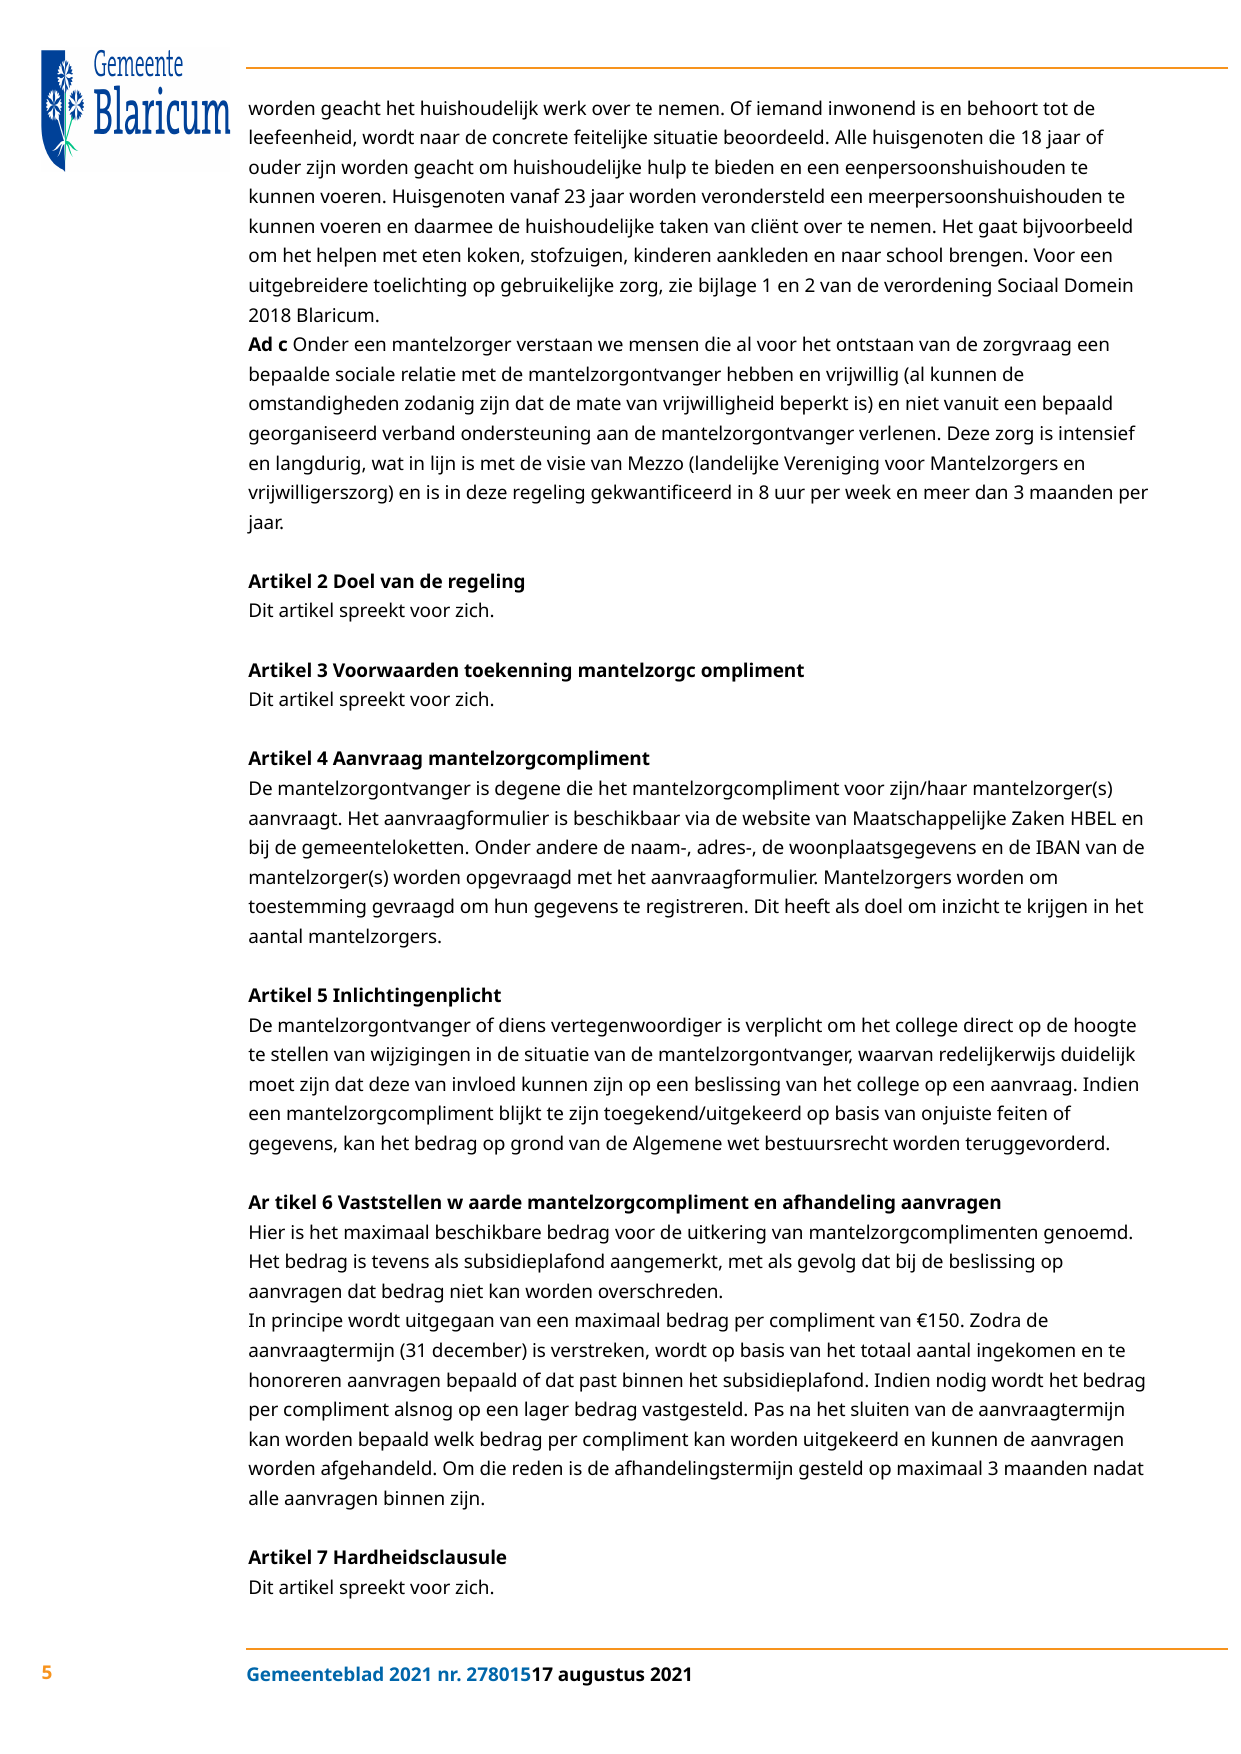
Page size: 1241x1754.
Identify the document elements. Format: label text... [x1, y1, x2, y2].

text Dit artikel spreekt voor zich. [248, 598, 1152, 623]
text Artikel 4 Aanvraag mantelzorgcompliment [248, 746, 1152, 771]
text In principe wordt uitgegaan van een maximaal bedrag per compliment van €150. Zodra de aanvraagtermijn (31 december) is verstreken, wordt op basis van het totaal aantal ingekomen en te honoreren aanvragen bepaald of dat past binnen het subsidieplafond. Indien nodig wordt het bedrag per compliment alsnog op een lager bedrag vastgesteld. Pas na het sluiten van de aanvraagtermijn kan worden bepaald welk bedrag per compliment kan worden uitgekeerd en kunnen de aanvragen worden afgehandeld. Om die reden is de afhandelingstermijn gesteld op maximaal 3 maanden nadat alle aanvragen binnen zijn. [248, 1308, 1152, 1511]
text Artikel 2 Doel van de regeling [248, 568, 1152, 594]
text Dit artikel spreekt voor zich. [248, 686, 1152, 712]
text Hier is het maximaal beschikbare bedrag voor de uitkering van mantelzorgcomplimenten genoemd. Het bedrag is tevens als subsidieplafond aangemerkt, met als gevolg dat bij de beslissing op aanvragen dat bedrag niet kan worden overschreden. [248, 1219, 1152, 1304]
text De mantelzorgontvanger of diens vertegenwoordiger is verplicht om het college direct op de hoogte te stellen van wijzigingen in de situatie van de mantelzorgontvanger, waarvan redelijkerwijs duidelijk moet zijn dat deze van invloed kunnen zijn op een beslissing van het college op een aanvraag. Indien een mantelzorgcompliment blijkt te zijn toegekend/uitgekeerd op basis van onjuiste feiten of gegevens, kan het bedrag op grond van de Algemene wet bestuursrecht worden teruggevorderd. [248, 1012, 1152, 1156]
text Ar tikel 6 Vaststellen w aarde mantelzorgcompliment en afhandeling aanvragen [248, 1189, 1152, 1215]
text Dit artikel spreekt voor zich. [248, 1574, 1152, 1600]
text worden geacht het huishoudelijk werk over te nemen. Of iemand inwonend is en behoort tot de leefeenheid, wordt naar de concrete feitelijke situatie beoordeeld. Alle huisgenoten die 18 jaar of ouder zijn worden geacht om huishoudelijke hulp te bieden en een eenpersoonshuishouden te kunnen voeren. Huisgenoten vanaf 23 jaar worden verondersteld een meerpersoonshuishouden te kunnen voeren en daarmee de huishoudelijke taken van cliënt over te nemen. Het gaat bijvoorbeeld om het helpen met eten koken, stofzuigen, kinderen aankleden en naar school brengen. Voor een uitgebreidere toelichting op gebruikelijke zorg, zie bijlage 1 en 2 van de verordening Sociaal Domein 2018 Blaricum. [248, 95, 1152, 328]
text Artikel 5 Inlichtingenplicht [248, 982, 1152, 1008]
text Ad c Onder een mantelzorger verstaan we mensen die al voor het ontstaan van de zorgvraag een bepaalde sociale relatie met de mantelzorgontvanger hebben en vrijwillig (al kunnen de omstandigheden zodanig zijn dat de mate van vrijwilligheid beperkt is) en niet vanuit een bepaald georganiseerd verband ondersteuning aan de mantelzorgontvanger verlenen. Deze zorg is intensief en langdurig, wat in lijn is met de visie van Mezzo (landelijke Vereniging voor Mantelzorgers en vrijwilligerszorg) en is in deze regeling gekwantificeerd in 8 uur per week en meer dan 3 maanden per jaar. [248, 331, 1152, 535]
text Artikel 7 Hardheidsclausule [248, 1544, 1152, 1570]
text De mantelzorgontvanger is degene die het mantelzorgcompliment voor zijn/haar mantelzorger(s) aanvraagt. Het aanvraagformulier is beschikbaar via de website van Maatschappelijke Zaken HBEL en bij de gemeenteloketten. Onder andere de naam-, adres-, de woonplaatsgegevens en de IBAN van de mantelzorger(s) worden opgevraagd met het aanvraagformulier. Mantelzorgers worden om toestemming gevraagd om hun gegevens te registreren. Dit heeft als doel om inzicht te krijgen in het aantal mantelzorgers. [248, 775, 1152, 949]
picture [41, 47, 231, 172]
text Artikel 3 Voorwaarden toekenning mantelzorgc ompliment [248, 657, 1152, 683]
